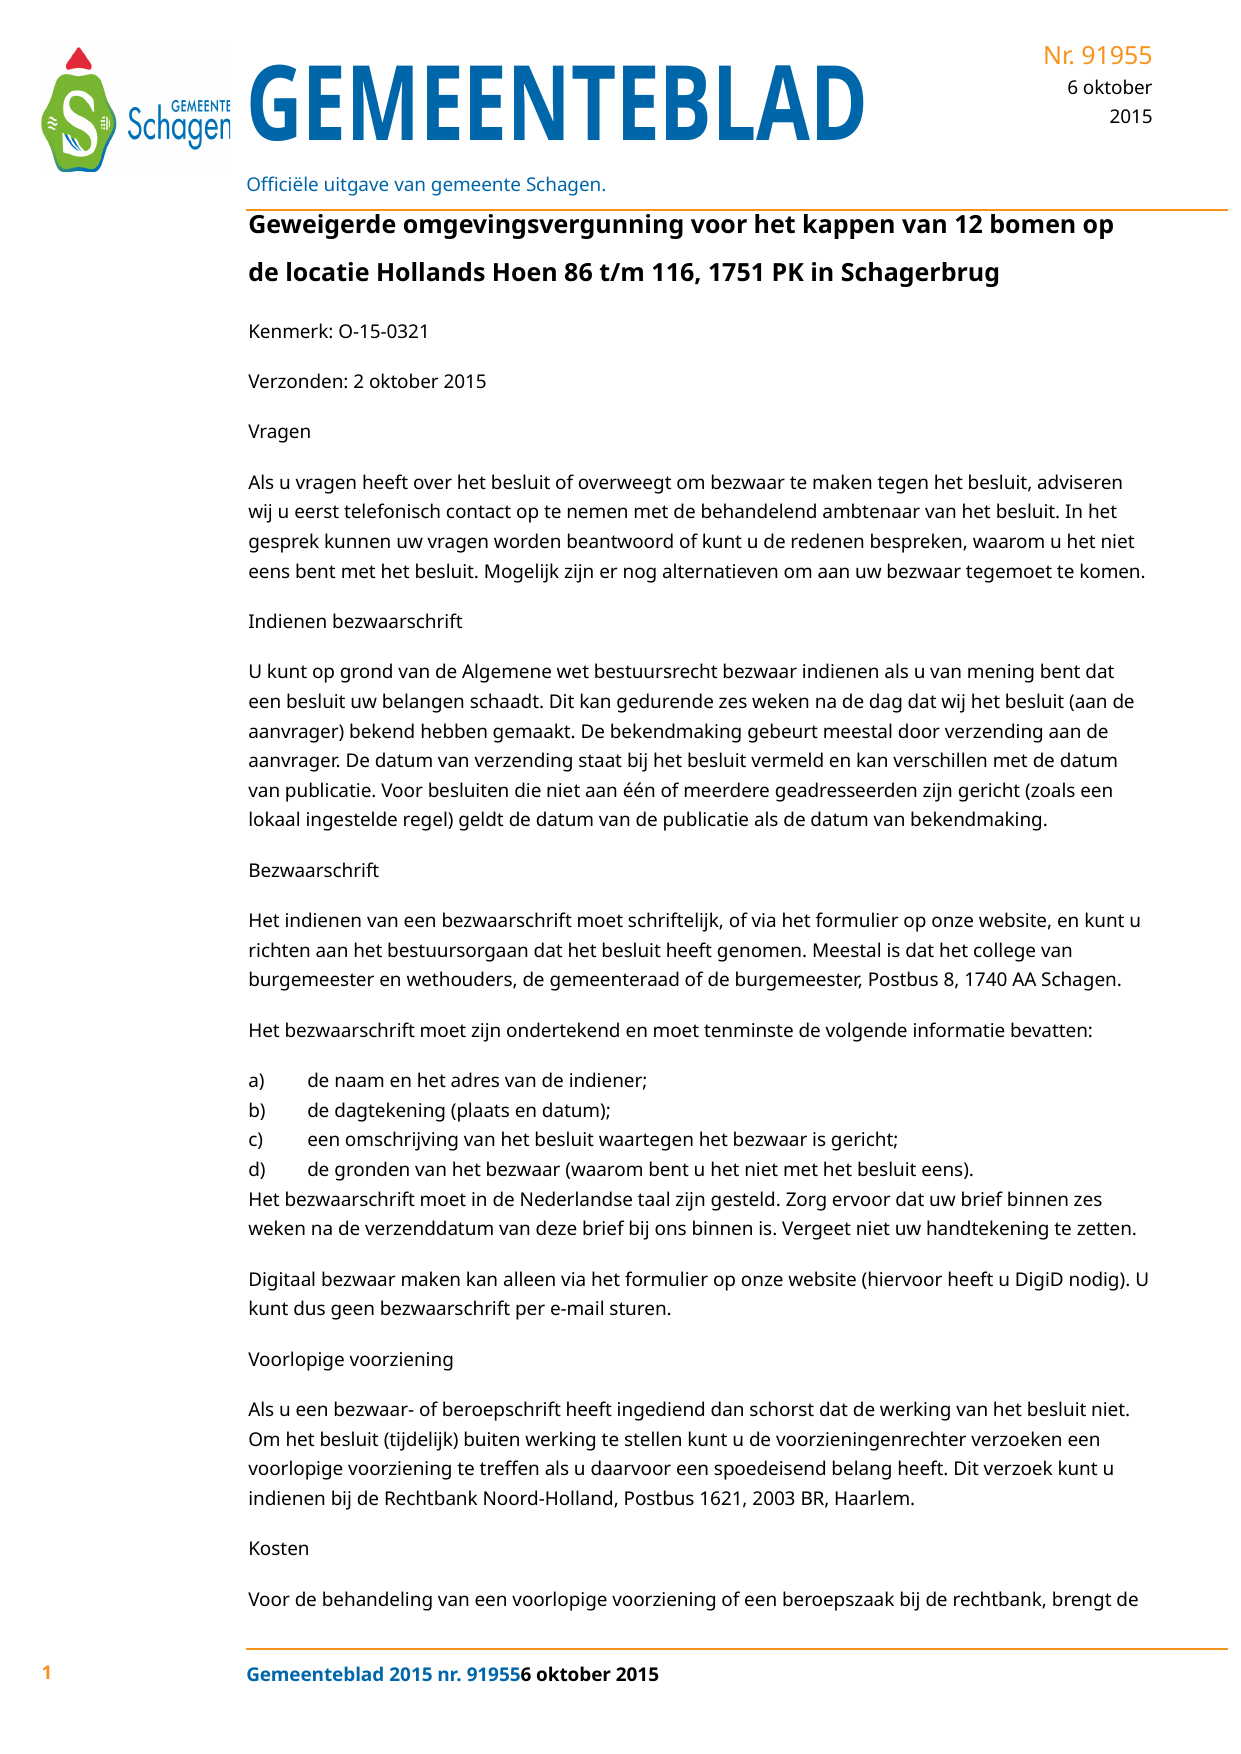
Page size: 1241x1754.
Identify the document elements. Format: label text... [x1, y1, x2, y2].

text Indienen bezwaarschrift [248, 608, 1152, 634]
text Het indienen van een bezwaarschrift moet schriftelijk, of via het formulier op onze website, en kunt u richten aan het bestuursorgaan dat het besluit heeft genomen. Meestal is dat het college van burgemeester en wethouders, de gemeenteraad of de burgemeester, Postbus 8, 1740 AA Schagen. [248, 907, 1152, 992]
text Bezwaarschrift [248, 857, 1152, 883]
list de naam en het adres van de indiener; [248, 1067, 1152, 1093]
text Voor de behandeling van een voorlopige voorziening of een beroepszaak bij de rechtbank, brengt de [248, 1586, 1152, 1612]
text Als u een bezwaar- of beroepschrift heeft ingediend dan schorst dat de werking van het besluit niet. Om het besluit (tijdelijk) buiten werking te stellen kunt u de voorzieningenrechter verzoeken een voorlopige voorziening te treffen als u daarvoor een spoedeisend belang heeft. Dit verzoek kunt u indienen bij de Rechtbank Noord-Holland, Postbus 1621, 2003 BR, Haarlem. [248, 1396, 1152, 1511]
text Digitaal bezwaar maken kan alleen via het formulier op onze website (hiervoor heeft u DigiD nodig). U kunt dus geen bezwaarschrift per e-mail sturen. [248, 1266, 1152, 1321]
text Het bezwaarschrift moet in de Nederlandse taal zijn gesteld. Zorg ervoor dat uw brief binnen zes weken na de verzenddatum van deze brief bij ons binnen is. Vergeet niet uw handtekening te zetten. [248, 1186, 1152, 1241]
text Verzonden: 2 oktober 2015 [248, 368, 1152, 394]
text Kosten [248, 1535, 1152, 1561]
list de gronden van het bezwaar (waarom bent u het niet met het besluit eens). [248, 1156, 1152, 1182]
text U kunt op grond van de Algemene wet bestuursrecht bezwaar indienen als u van mening bent dat een besluit uw belangen schaadt. Dit kan gedurende zes weken na de dag dat wij het besluit (aan de aanvrager) bekend hebben gemaakt. De bekendmaking gebeurt meestal door verzending aan de aanvrager. De datum van verzending staat bij het besluit vermeld en kan verschillen met de datum van publicatie. Voor besluiten die niet aan één of meerdere geadresseerden zijn gericht (zoals een lokaal ingestelde regel) geldt de datum van de publicatie als de datum van bekendmaking. [248, 659, 1152, 832]
text Het bezwaarschrift moet zijn ondertekend en moet tenminste de volgende informatie bevatten: [248, 1017, 1152, 1043]
text Vragen [248, 419, 1152, 444]
picture [41, 47, 231, 172]
text Voorlopige voorziening [248, 1346, 1152, 1372]
text Als u vragen heeft over het besluit of overweegt om bezwaar te maken tegen het besluit, adviseren wij u eerst telefonisch contact op te nemen met de behandelend ambtenaar van het besluit. In het gesprek kunnen uw vragen worden beantwoord of kunt u de redenen bespreken, waarom u het niet eens bent met het besluit. Mogelijk zijn er nog alternatieven om aan uw bezwaar tegemoet te komen. [248, 469, 1152, 584]
list een omschrijving van het besluit waartegen het bezwaar is gericht; [248, 1127, 1152, 1152]
list de dagtekening (plaats en datum); [248, 1097, 1152, 1123]
text Kenmerk: O-15-0321 [248, 318, 1152, 344]
text Geweigerde omgevingsvergunning voor het kappen van 12 bomen op de locatie Hollands Hoen 86 t/m 116, 1751 PK in Schagerbrug [248, 211, 1152, 288]
